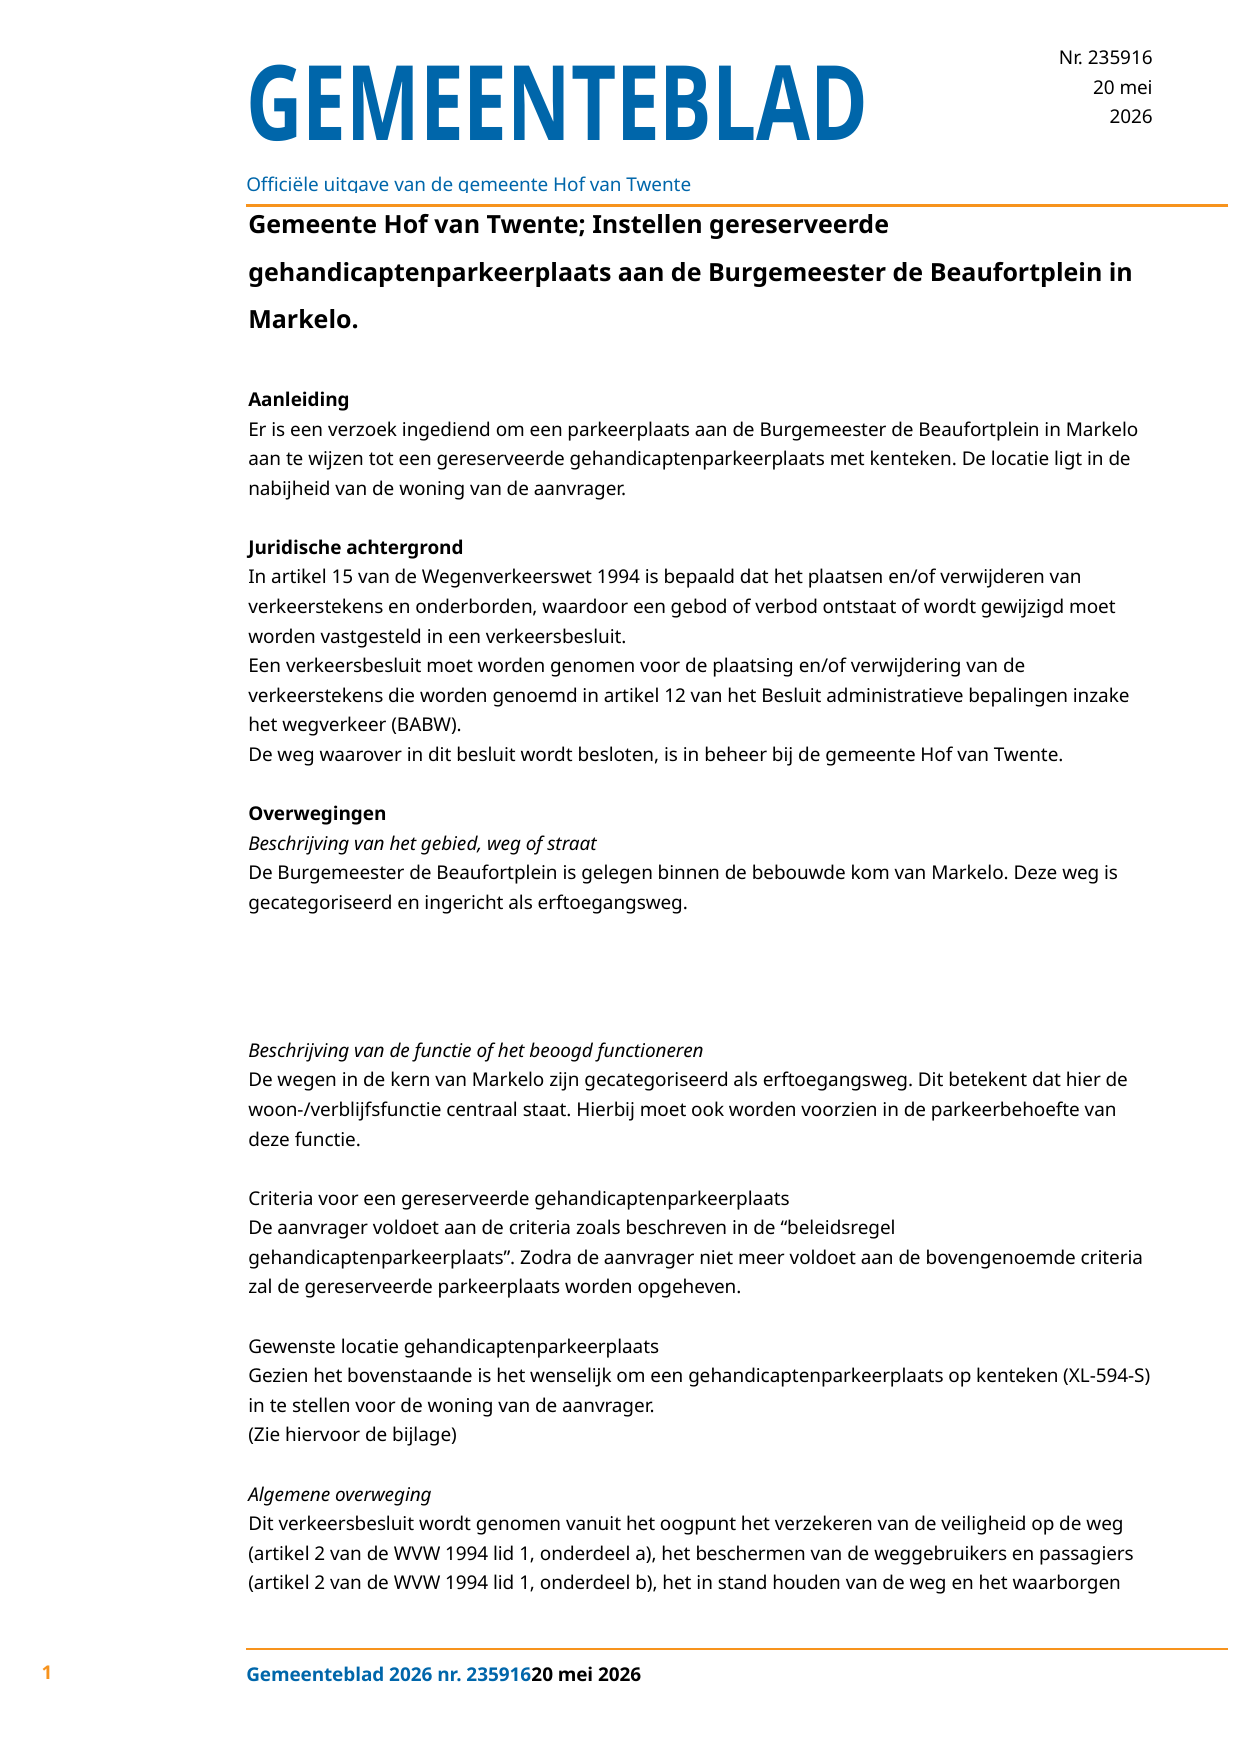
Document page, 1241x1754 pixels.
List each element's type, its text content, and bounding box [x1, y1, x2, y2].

text Gemeente Hof van Twente; Instellen gereserveerde gehandicaptenparkeerplaats aan de Burgemeester de Beaufortplein in Markelo. [248, 207, 1152, 336]
text Juridische achtergrond [248, 534, 1152, 560]
text De weg waarover in dit besluit wordt besloten, is in beheer bij de gemeente Hof van Twente. [248, 741, 1152, 767]
text Overwegingen [248, 800, 1152, 826]
text Beschrijving van het gebied, weg of straat [248, 830, 1152, 856]
text Gezien het bovenstaande is het wenselijk om een gehandicaptenparkeerplaats op kenteken (XL-594-S) in te stellen voor de woning van de aanvrager. [248, 1362, 1152, 1418]
picture [41, 47, 231, 172]
text Er is een verzoek ingediend om een parkeerplaats aan de Burgemeester de Beaufortplein in Markelo aan te wijzen tot een gereserveerde gehandicaptenparkeerplaats met kenteken. De locatie ligt in de nabijheid van de woning van de aanvrager. [248, 416, 1152, 501]
text De wegen in de kern van Markelo zijn gecategoriseerd als erftoegangsweg. Dit betekent dat hier de woon-/verblijfsfunctie centraal staat. Hierbij moet ook worden voorzien in de parkeerbehoefte van deze functie. [248, 1067, 1152, 1152]
text Beschrijving van de functie of het beoogd functioneren [248, 1037, 1152, 1063]
text Een verkeersbesluit moet worden genomen voor de plaatsing en/of verwijdering van de verkeerstekens die worden genoemd in artikel 12 van het Besluit administratieve bepalingen inzake het wegverkeer (BABW). [248, 652, 1152, 737]
text Criteria voor een gereserveerde gehandicaptenparkeerplaats [248, 1185, 1152, 1211]
text Dit verkeersbesluit wordt genomen vanuit het oogpunt het verzekeren van de veiligheid op de weg (artikel 2 van de WVW 1994 lid 1, onderdeel a), het beschermen van de weggebruikers en passagiers (artikel 2 van de WVW 1994 lid 1, onderdeel b), het in stand houden van de weg en het waarborgen [248, 1510, 1152, 1595]
text (Zie hiervoor de bijlage) [248, 1422, 1152, 1447]
text Algemene overweging [248, 1481, 1152, 1507]
text Aanleiding [248, 386, 1152, 412]
text In artikel 15 van de Wegenverkeerswet 1994 is bepaald dat het plaatsen en/of verwijderen van verkeerstekens en onderborden, waardoor een gebod of verbod ontstaat of wordt gewijzigd moet worden vastgesteld in een verkeersbesluit. [248, 564, 1152, 649]
text De aanvrager voldoet aan de criteria zoals beschreven in de “beleidsregel gehandicaptenparkeerplaats”. Zodra de aanvrager niet meer voldoet aan de bovengenoemde criteria zal de gereserveerde parkeerplaats worden opgeheven. [248, 1214, 1152, 1299]
text De Burgemeester de Beaufortplein is gelegen binnen de bebouwde kom van Markelo. Deze weg is gecategoriseerd en ingericht als erftoegangsweg. [248, 859, 1152, 915]
text Gewenste locatie gehandicaptenparkeerplaats [248, 1333, 1152, 1359]
